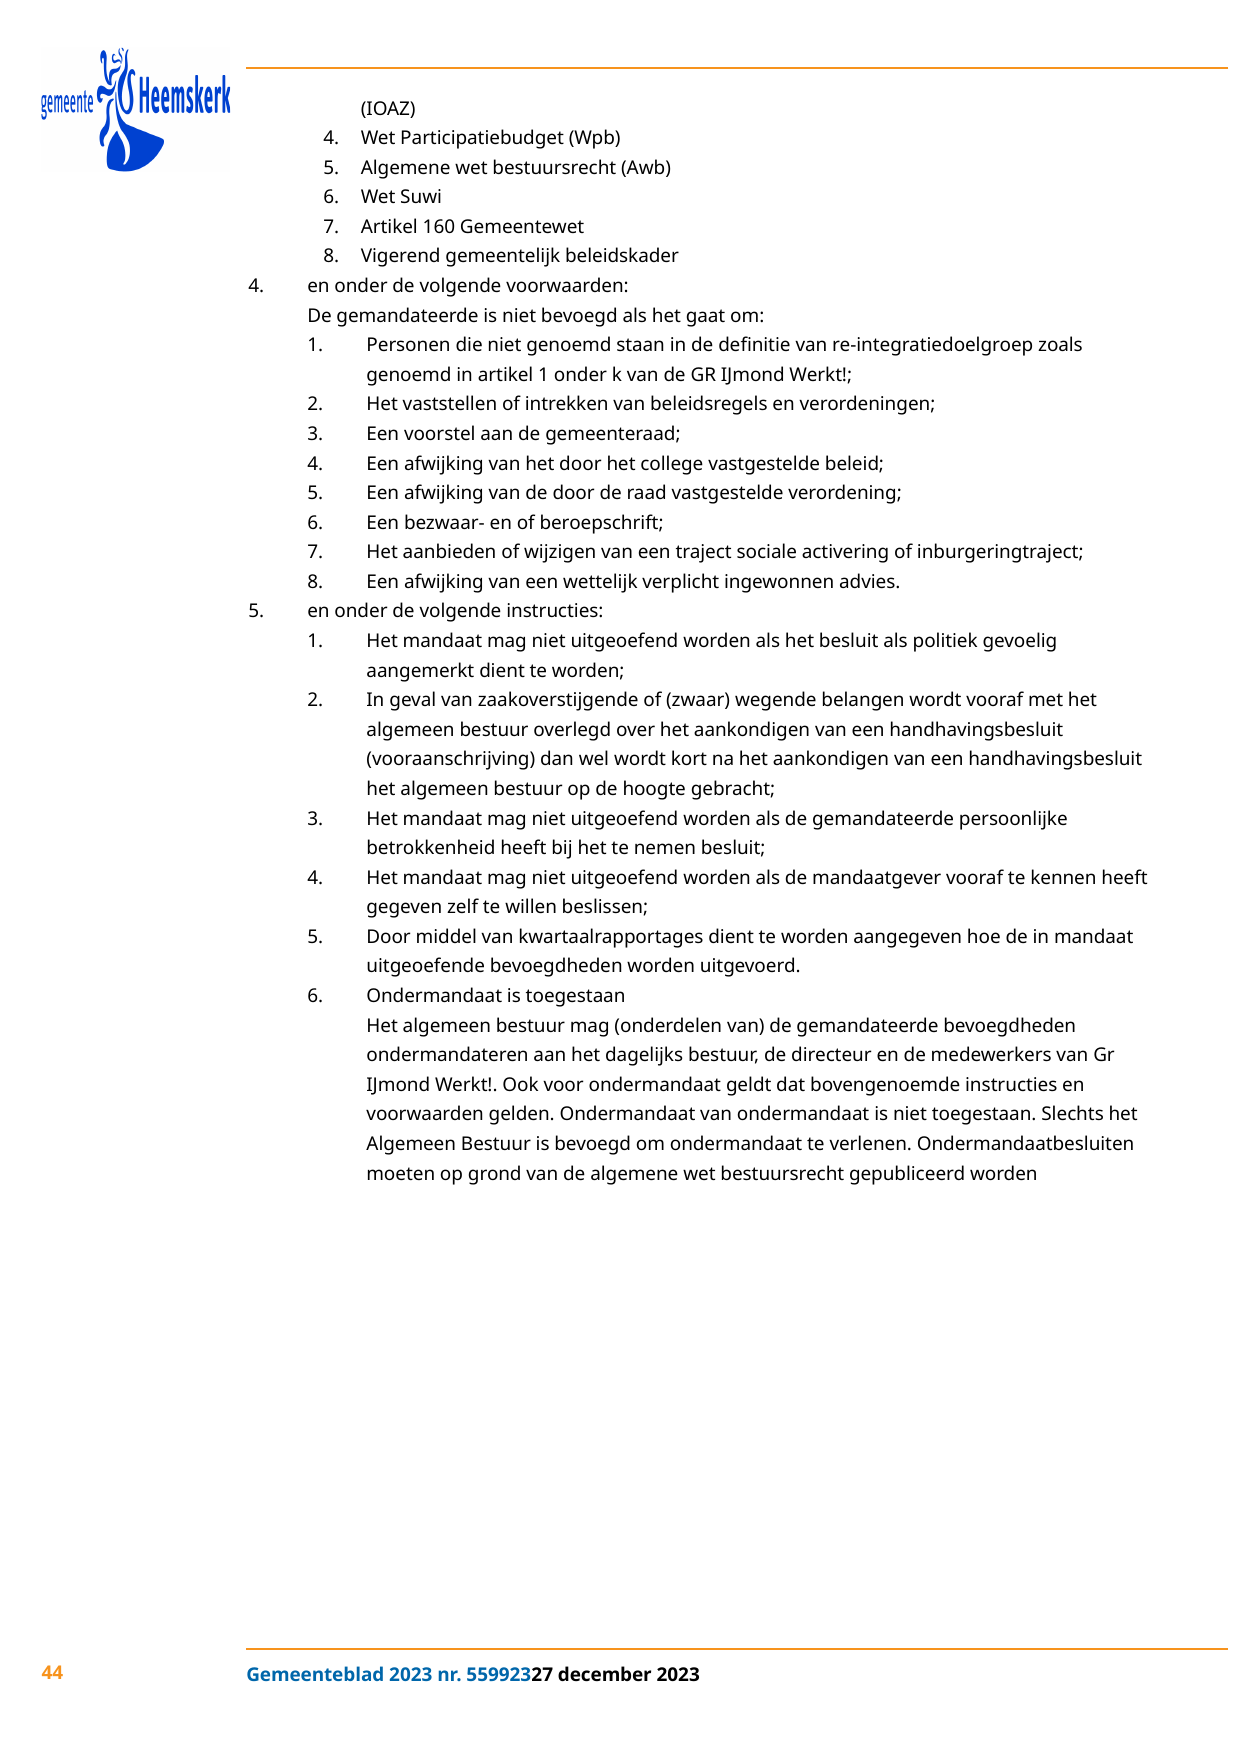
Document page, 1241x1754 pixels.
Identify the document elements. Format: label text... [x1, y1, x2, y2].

list De gemandateerde is niet bevoegd als het gaat om: [248, 302, 1152, 328]
list Een voorstel aan de gemeenteraad; [307, 420, 1152, 446]
list Door middel van kwartaalrapportages dient te worden aangegeven hoe de in mandaat uitgeoefende bevoegdheden worden uitgevoerd. [307, 923, 1152, 978]
list Het algemeen bestuur mag (onderdelen van) de gemandateerde bevoegdheden ondermandateren aan het dagelijks bestuur, de directeur en de medewerkers van Gr IJmond Werkt!. Ook voor ondermandaat geldt dat bovengenoemde instructies en voorwaarden gelden. Ondermandaat van ondermandaat is niet toegestaan. Slechts het Algemeen Bestuur is bevoegd om ondermandaat te verlenen. Ondermandaatbesluiten moeten op grond van de algemene wet bestuursrecht gepubliceerd worden [307, 1012, 1152, 1186]
list en onder de volgende voorwaarden: [248, 272, 1152, 298]
picture [41, 47, 231, 172]
list Het aanbieden of wijzigen van een traject sociale activering of inburgeringtraject; [307, 538, 1152, 564]
list Een afwijking van het door het college vastgestelde beleid; [307, 450, 1152, 476]
list Artikel 160 Gemeentewet [323, 213, 1152, 239]
list Een afwijking van een wettelijk verplicht ingewonnen advies. [307, 568, 1152, 594]
list Vigerend gemeentelijk beleidskader [323, 243, 1152, 268]
list Een bezwaar- en of beroepschrift; [307, 509, 1152, 535]
list Het mandaat mag niet uitgeoefend worden als de gemandateerde persoonlijke betrokkenheid heeft bij het te nemen besluit; [307, 805, 1152, 860]
list Algemene wet bestuursrecht (Awb) [323, 154, 1152, 180]
list Een afwijking van de door de raad vastgestelde verordening; [307, 479, 1152, 505]
list Wet Suwi [323, 183, 1152, 209]
list (IOAZ) [323, 95, 1152, 121]
list en onder de volgende instructies: [248, 598, 1152, 623]
list Personen die niet genoemd staan in de definitie van re-integratiedoelgroep zoals genoemd in artikel 1 onder k van de GR IJmond Werkt!; [307, 331, 1152, 387]
list Het vaststellen of intrekken van beleidsregels en verordeningen; [307, 391, 1152, 416]
list In geval van zaakoverstijgende of (zwaar) wegende belangen wordt vooraf met het algemeen bestuur overlegd over het aankondigen van een handhavingsbesluit (vooraanschrijving) dan wel wordt kort na het aankondigen van een handhavingsbesluit het algemeen bestuur op de hoogte gebracht; [307, 686, 1152, 801]
list Ondermandaat is toegestaan [307, 982, 1152, 1008]
list Het mandaat mag niet uitgeoefend worden als de mandaatgever vooraf te kennen heeft gegeven zelf te willen beslissen; [307, 864, 1152, 919]
list Het mandaat mag niet uitgeoefend worden als het besluit als politiek gevoelig aangemerkt dient te worden; [307, 627, 1152, 683]
list Wet Participatiebudget (Wpb) [323, 124, 1152, 150]
